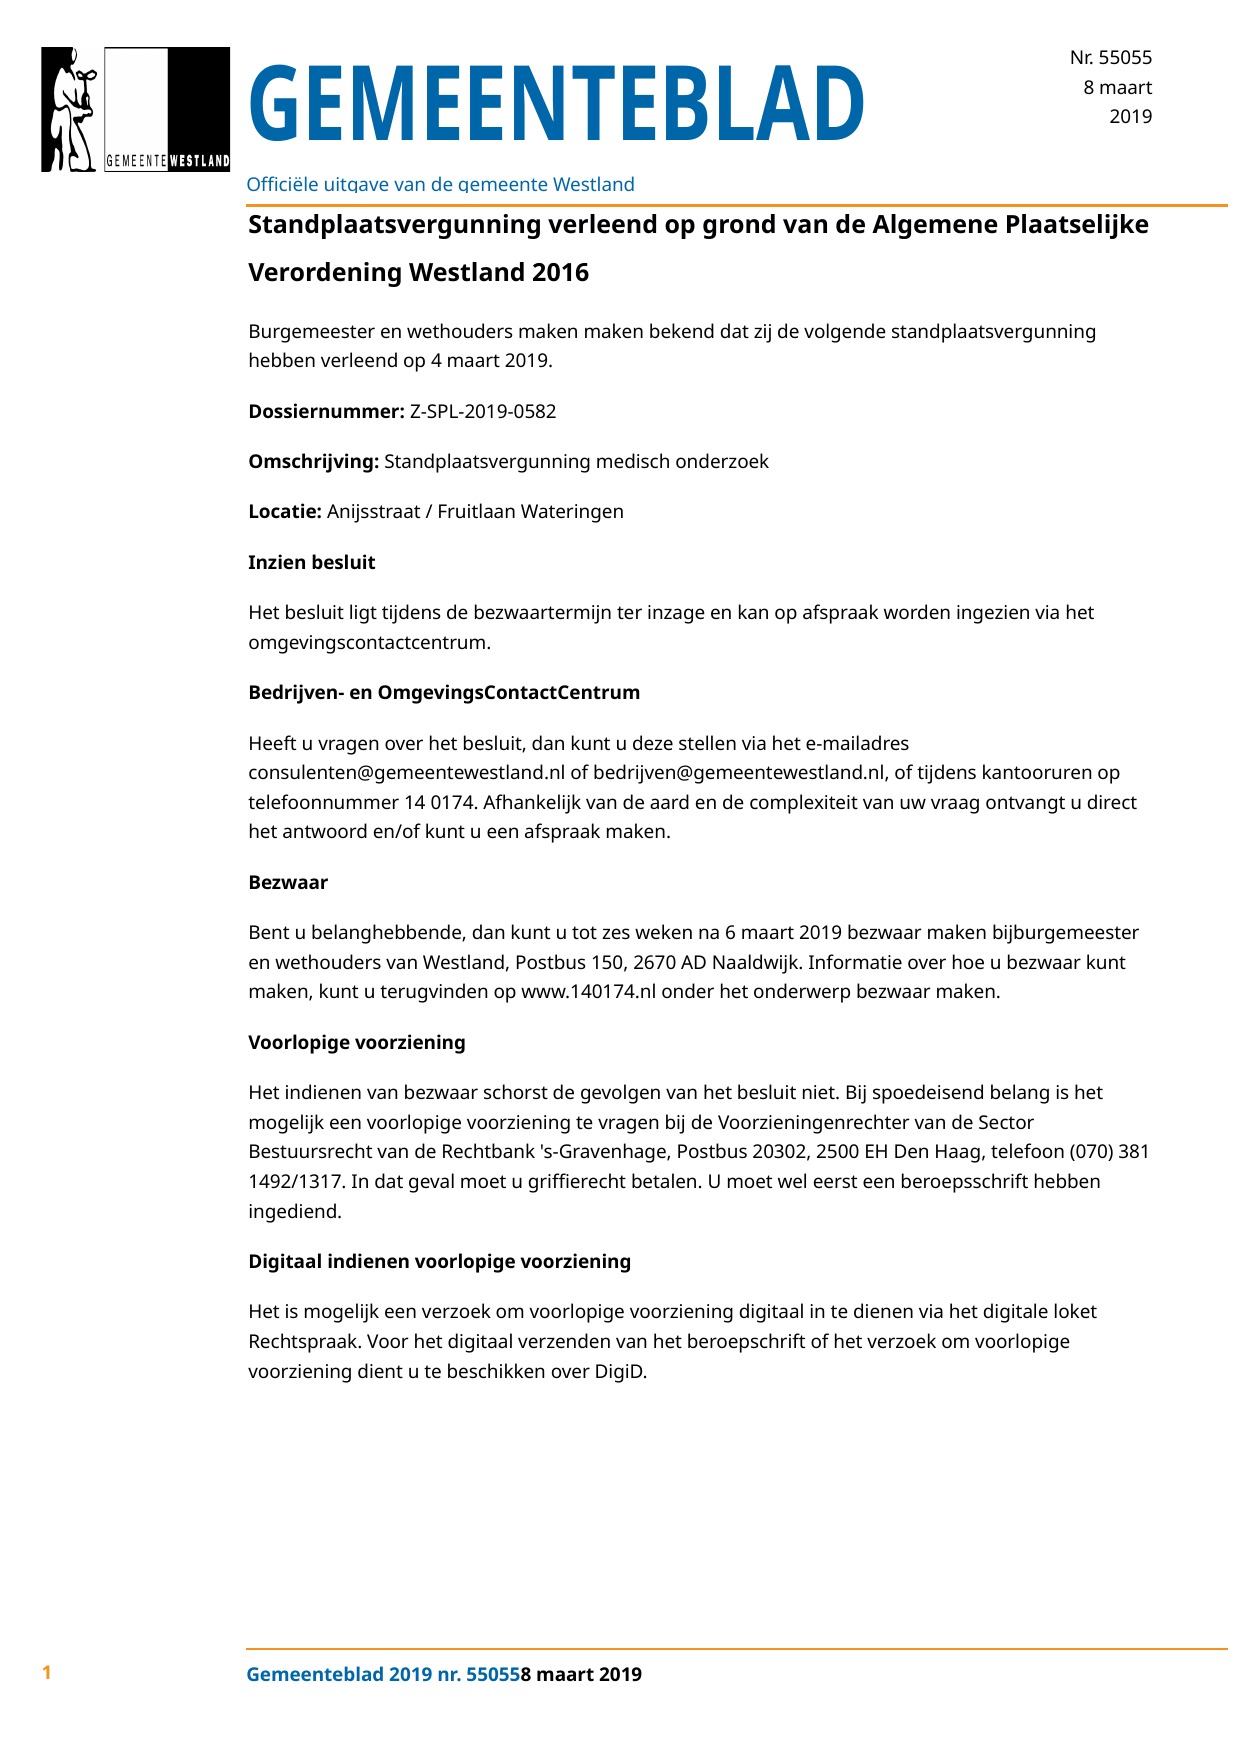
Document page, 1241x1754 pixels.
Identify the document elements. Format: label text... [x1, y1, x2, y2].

text Het is mogelijk een verzoek om voorlopige voorziening digitaal in te dienen via het digitale loket Rechtspraak. Voor het digitaal verzenden van het beroepschrift of het verzoek om voorlopige voorziening dient u te beschikken over DigiD. [248, 1299, 1152, 1384]
text Dossiernummer: Z-SPL-2019-0582 [248, 398, 1152, 424]
text Bent u belanghebbende, dan kunt u tot zes weken na 6 maart 2019 bezwaar maken bijburgemeester en wethouders van Westland, Postbus 150, 2670 AD Naaldwijk. Informatie over hoe u bezwaar kunt maken, kunt u terugvinden op www.140174.nl onder het onderwerp bezwaar maken. [248, 919, 1152, 1004]
text Heeft u vragen over het besluit, dan kunt u deze stellen via het e-mailadres consulenten@gemeentewestland.nl of bedrijven@gemeentewestland.nl, of tijdens kantooruren op telefoonnummer 14 0174. Afhankelijk van de aard en de complexiteit van uw vraag ontvangt u direct het antwoord en/of kunt u een afspraak maken. [248, 730, 1152, 844]
text Burgemeester en wethouders maken maken bekend dat zij de volgende standplaatsvergunning hebben verleend op 4 maart 2019. [248, 318, 1152, 373]
text Omschrijving: Standplaatsvergunning medisch onderzoek [248, 448, 1152, 474]
text Voorlopige voorziening [248, 1029, 1152, 1055]
text Inzien besluit [248, 549, 1152, 575]
text Locatie: Anijsstraat / Fruitlaan Wateringen [248, 499, 1152, 524]
text Bezwaar [248, 869, 1152, 895]
text Bedrijven- en OmgevingsContactCentrum [248, 679, 1152, 705]
text Het besluit ligt tijdens de bezwaartermijn ter inzage en kan op afspraak worden ingezien via het omgevingscontactcentrum. [248, 599, 1152, 655]
text Digitaal indienen voorlopige voorziening [248, 1248, 1152, 1274]
text Het indienen van bezwaar schorst de gevolgen van het besluit niet. Bij spoedeisend belang is het mogelijk een voorlopige voorziening te vragen bij de Voorzieningenrechter van de Sector Bestuursrecht van de Rechtbank 's-Gravenhage, Postbus 20302, 2500 EH Den Haag, telefoon (070) 381 1492/1317. In dat geval moet u griffierecht betalen. U moet wel eerst een beroepsschrift hebben ingediend. [248, 1079, 1152, 1224]
text Standplaatsvergunning verleend op grond van de Algemene Plaatselijke Verordening Westland 2016 [248, 207, 1152, 288]
picture [41, 47, 231, 172]
